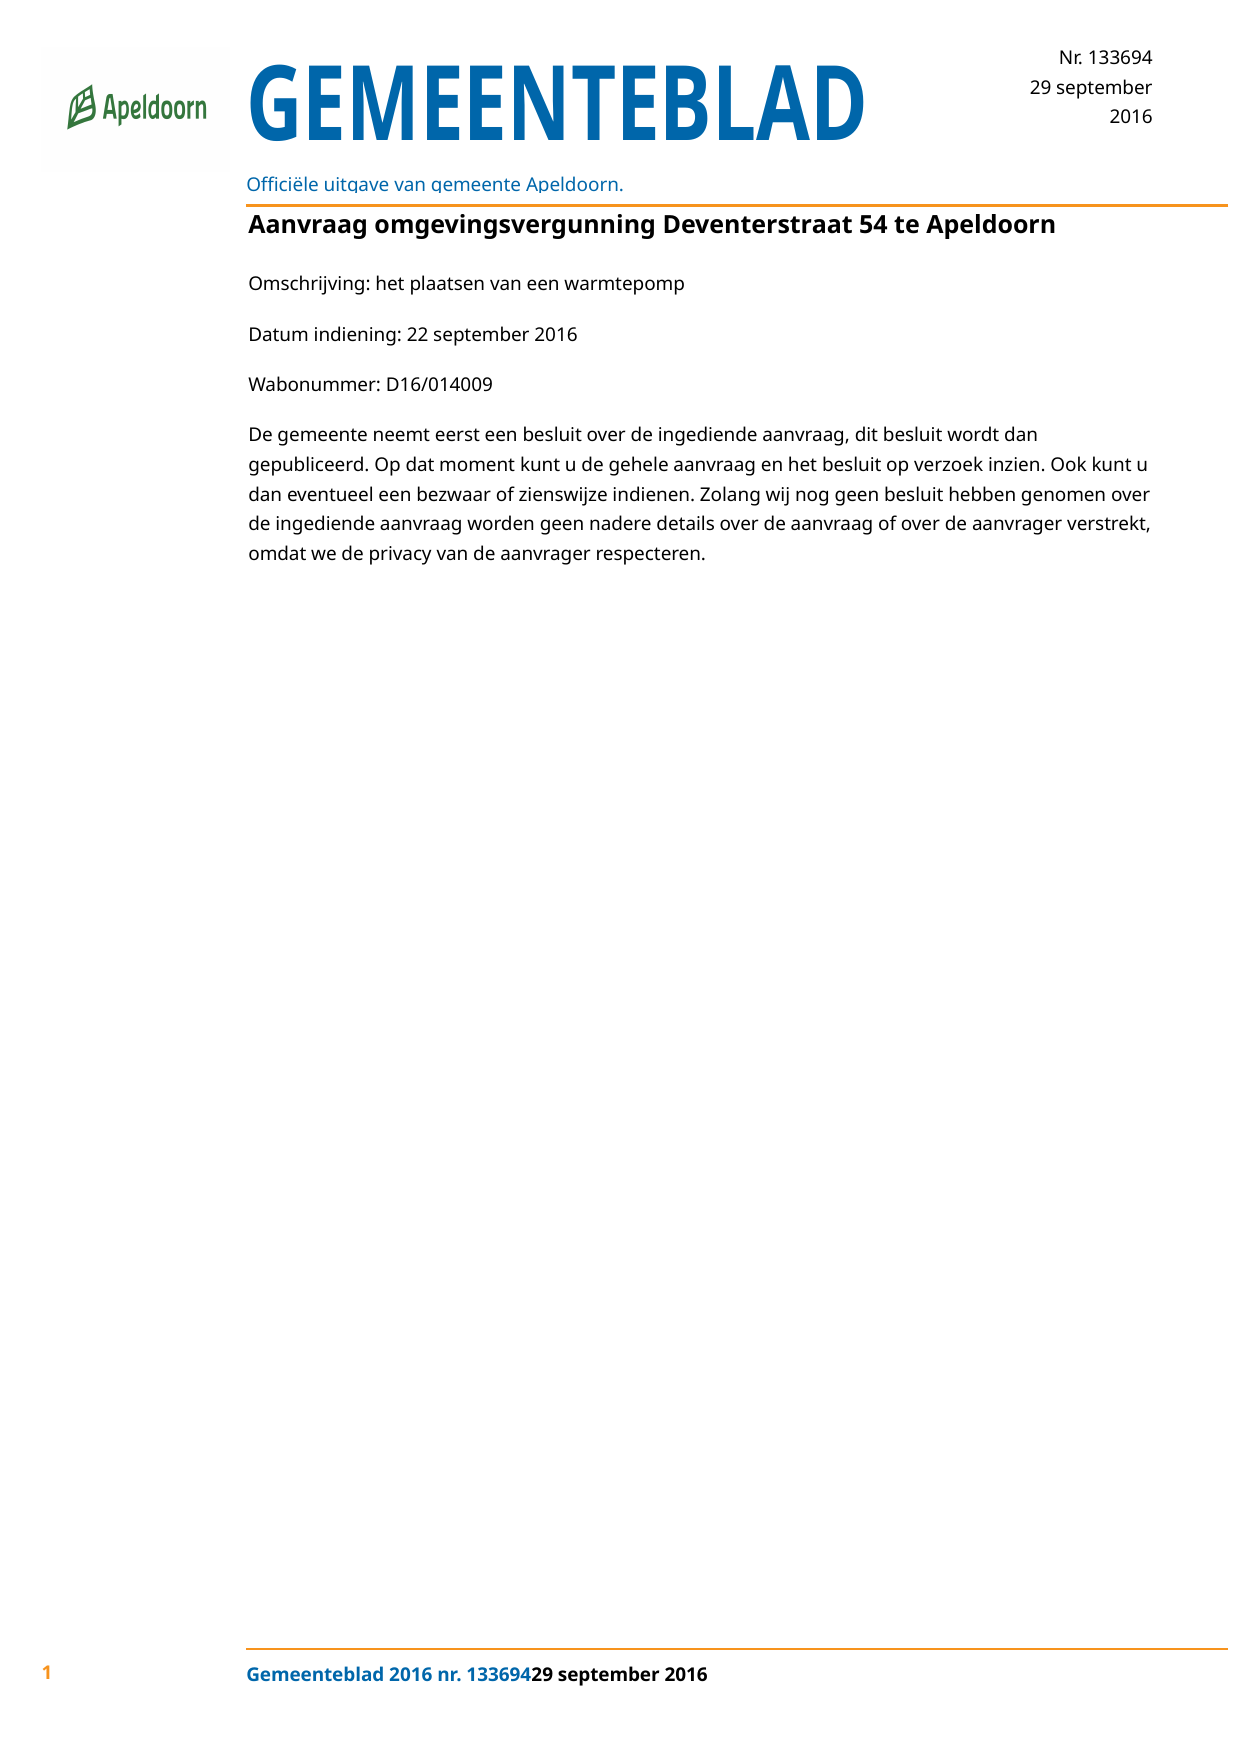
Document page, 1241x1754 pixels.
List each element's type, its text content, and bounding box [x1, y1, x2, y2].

text Wabonummer: D16/014009 [248, 371, 1152, 397]
text Aanvraag omgevingsvergunning Deventerstraat 54 te Apeldoorn [248, 207, 1152, 241]
picture [41, 47, 231, 172]
text Datum indiening: 22 september 2016 [248, 321, 1152, 346]
text De gemeente neemt eerst een besluit over de ingediende aanvraag, dit besluit wordt dan gepubliceerd. Op dat moment kunt u de gehele aanvraag en het besluit op verzoek inzien. Ook kunt u dan eventueel een bezwaar of zienswijze indienen. Zolang wij nog geen besluit hebben genomen over de ingediende aanvraag worden geen nadere details over de aanvraag of over de aanvrager verstrekt, omdat we de privacy van de aanvrager respecteren. [248, 422, 1152, 566]
text Omschrijving: het plaatsen van een warmtepomp [248, 270, 1152, 296]
